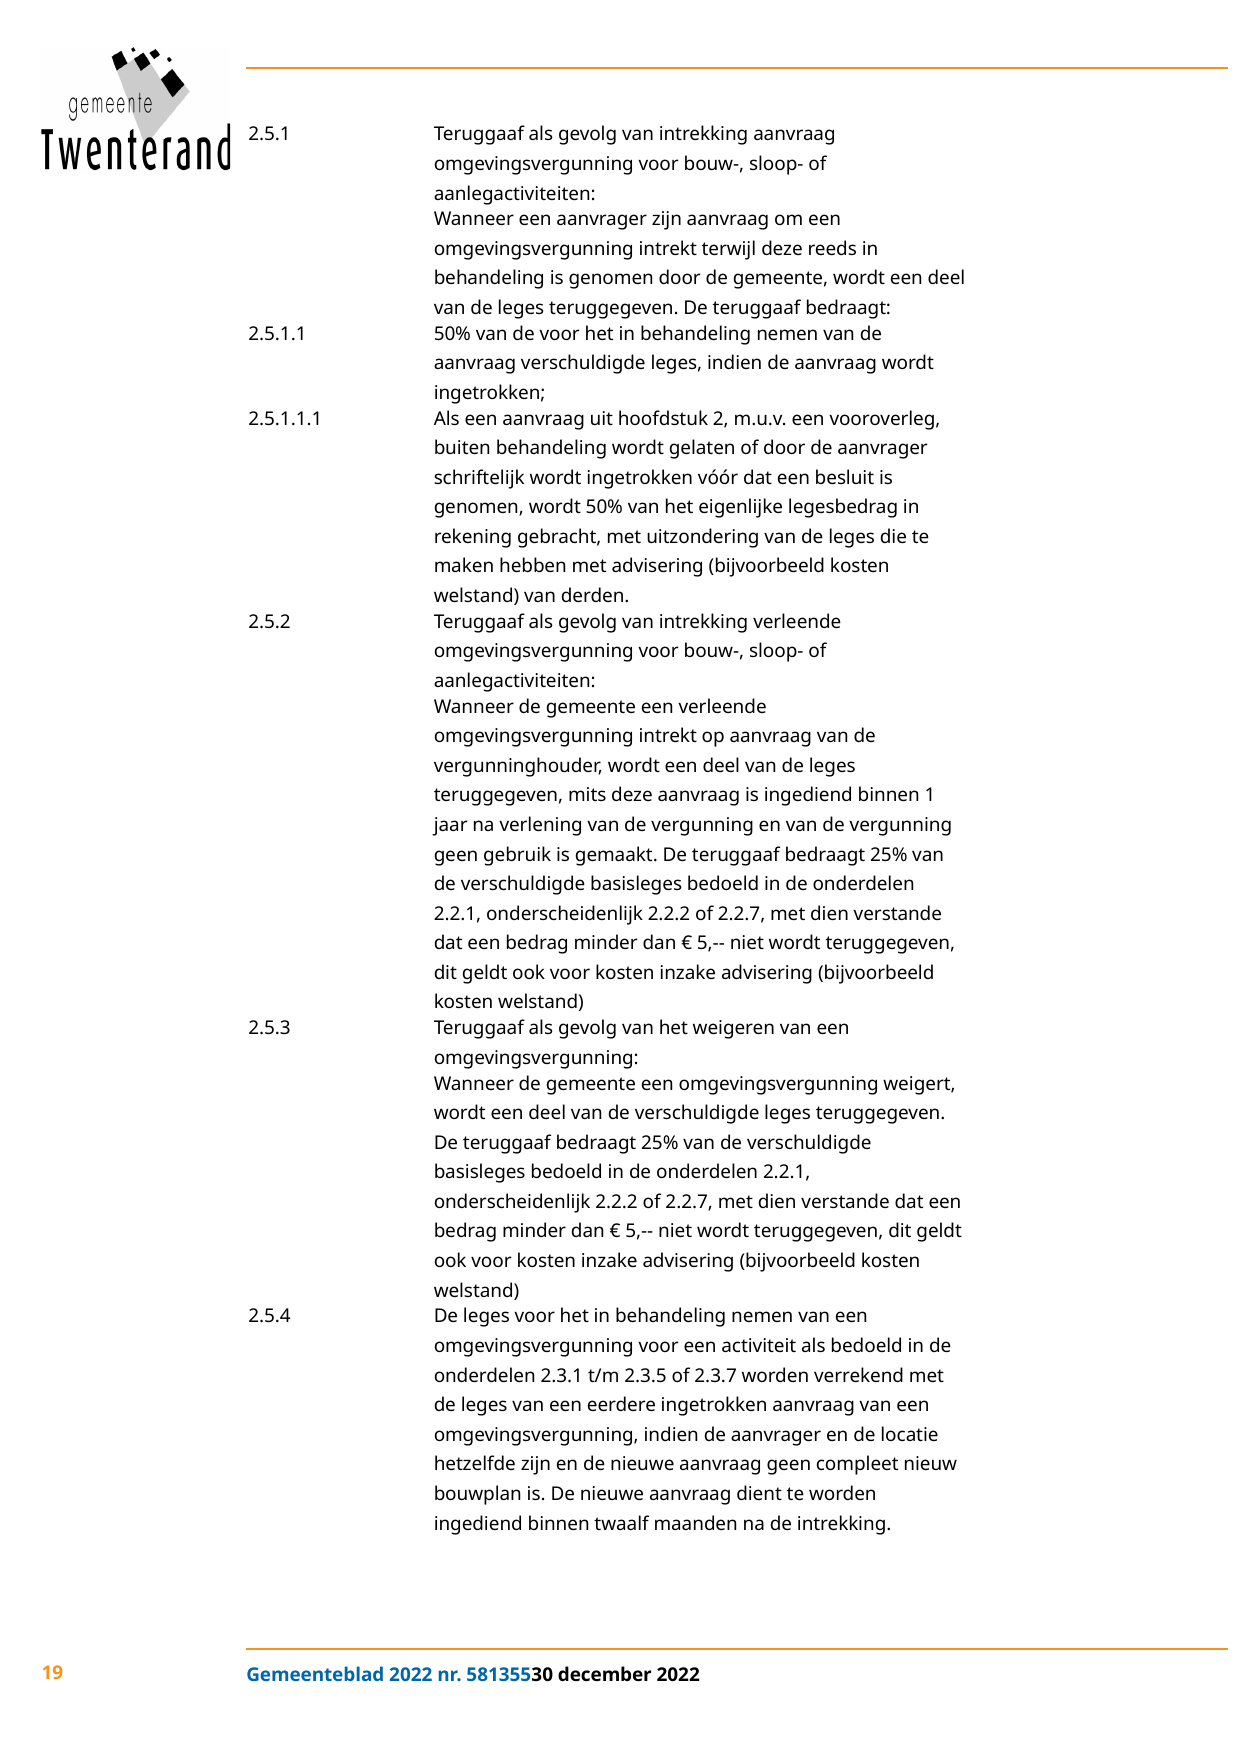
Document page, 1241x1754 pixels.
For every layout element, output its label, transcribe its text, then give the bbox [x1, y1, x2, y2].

table_cell [966, 1303, 1152, 1535]
table_cell Teruggaaf als gevolg van intrekking verleende omgevingsvergunning voor bouw-, sloop- of aanlegactiviteiten: [434, 608, 966, 693]
table_cell Teruggaaf als gevolg van intrekking aanvraag omgevingsvergunning voor bouw-, sloop- of aanlegactiviteiten: [434, 121, 966, 205]
table_cell [966, 608, 1152, 693]
table_cell [966, 405, 1152, 608]
table_cell 2.5.1.1 [248, 320, 433, 405]
table_cell [248, 1535, 433, 1561]
table_cell [966, 121, 1152, 205]
table_cell Wanneer een aanvrager zijn aanvraag om een omgevingsvergunning intrekt terwijl deze reeds in behandeling is genomen door de gemeente, wordt een deel van de leges teruggegeven. De teruggaaf bedraagt: [434, 205, 966, 320]
table_cell De leges voor het in behandeling nemen van een omgevingsvergunning voor een activiteit als bedoeld in de onderdelen 2.3.1 t/m 2.3.5 of 2.3.7 worden verrekend met de leges van een eerdere ingetrokken aanvraag van een omgevingsvergunning, indien de aanvrager en de locatie hetzelfde zijn en de nieuwe aanvraag geen compleet nieuw bouwplan is. De nieuwe aanvraag dient te worden ingediend binnen twaalf maanden na de intrekking. [434, 1303, 966, 1535]
table_cell [966, 1070, 1152, 1303]
table_cell [248, 1561, 433, 1587]
table_cell [248, 95, 433, 121]
table_cell [966, 1015, 1152, 1070]
table_cell Wanneer de gemeente een omgevingsvergunning weigert, wordt een deel van de verschuldigde leges teruggegeven. De teruggaaf bedraagt 25% van de verschuldigde basisleges bedoeld in de onderdelen 2.2.1, onderscheidenlijk 2.2.2 of 2.2.7, met dien verstande dat een bedrag minder dan € 5,-- niet wordt teruggegeven, dit geldt ook voor kosten inzake advisering (bijvoorbeeld kosten welstand) [434, 1070, 966, 1303]
table_cell 2.5.4 [248, 1303, 433, 1535]
table_cell [966, 1561, 1152, 1587]
table_cell Wanneer de gemeente een verleende omgevingsvergunning intrekt op aanvraag van de vergunninghouder, wordt een deel van de leges teruggegeven, mits deze aanvraag is ingediend binnen 1 jaar na verlening van de vergunning en van de vergunning geen gebruik is gemaakt. De teruggaaf bedraagt 25% van de verschuldigde basisleges bedoeld in de onderdelen 2.2.1, onderscheidenlijk 2.2.2 of 2.2.7, met dien verstande dat een bedrag minder dan € 5,-- niet wordt teruggegeven, dit geldt ook voor kosten inzake advisering (bijvoorbeeld kosten welstand) [434, 693, 966, 1014]
table_cell [966, 1535, 1152, 1561]
table_cell [966, 693, 1152, 1014]
table_cell 2.5.2 [248, 608, 433, 1014]
table_cell 2.5.3 [248, 1015, 433, 1303]
table_cell 50% van de voor het in behandeling nemen van de aanvraag verschuldigde leges, indien de aanvraag wordt ingetrokken; [434, 320, 966, 405]
table_cell Teruggaaf als gevolg van het weigeren van een omgevingsvergunning: [434, 1015, 966, 1070]
picture [41, 47, 231, 172]
table_cell 2.5.1 [248, 121, 433, 320]
table_cell [966, 320, 1152, 405]
table_cell Als een aanvraag uit hoofdstuk 2, m.u.v. een vooroverleg, buiten behandeling wordt gelaten of door de aanvrager schriftelijk wordt ingetrokken vóór dat een besluit is genomen, wordt 50% van het eigenlijke legesbedrag in rekening gebracht, met uitzondering van de leges die te maken hebben met advisering (bijvoorbeeld kosten welstand) van derden. [434, 405, 966, 608]
table_cell [434, 95, 966, 121]
table_cell [966, 95, 1152, 121]
table_cell 2.5.1.1.1 [248, 405, 433, 608]
table_cell [966, 205, 1152, 320]
table_cell [434, 1561, 966, 1587]
table_cell [434, 1535, 966, 1561]
